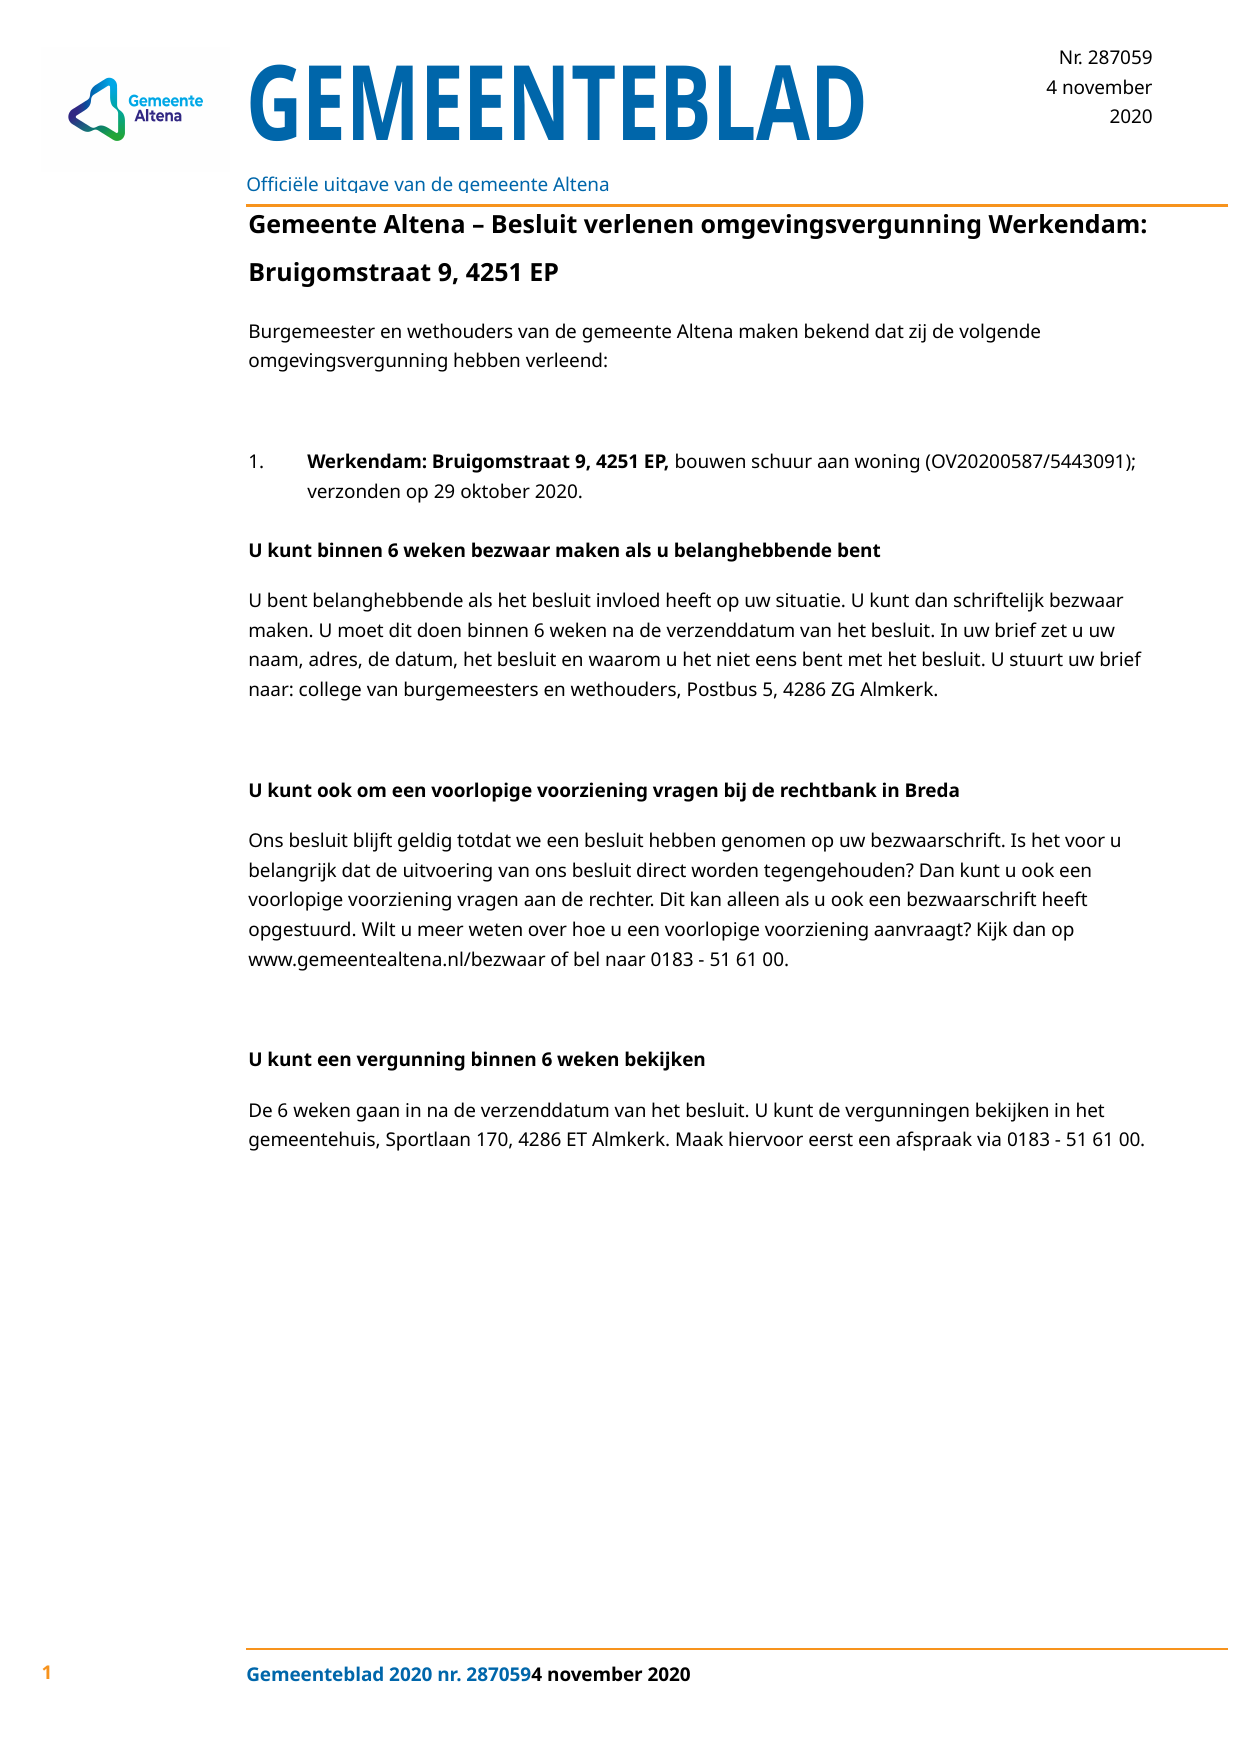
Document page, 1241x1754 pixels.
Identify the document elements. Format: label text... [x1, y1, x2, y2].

text De 6 weken gaan in na de verzenddatum van het besluit. U kunt de vergunningen bekijken in het gemeentehuis, Sportlaan 170, 4286 ET Almkerk. Maak hiervoor eerst een afspraak via 0183 - 51 61 00. [248, 1097, 1152, 1152]
text Gemeente Altena – Besluit verlenen omgevingsvergunning Werkendam: Bruigomstraat 9, 4251 EP [248, 207, 1152, 288]
text U kunt ook om een voorlopige voorziening vragen bij de rechtbank in Breda [248, 777, 1152, 803]
text Ons besluit blijft geldig totdat we een besluit hebben genomen op uw bezwaarschrift. Is het voor u belangrijk dat de uitvoering van ons besluit direct worden tegengehouden? Dan kunt u ook een voorlopige voorziening vragen aan de rechter. Dit kan alleen als u ook een bezwaarschrift heeft opgestuurd. Wilt u meer weten over hoe u een voorlopige voorziening aanvraagt? Kijk dan op www.gemeentealtena.nl/bezwaar of bel naar 0183 - 51 61 00. [248, 827, 1152, 972]
list Werkendam: Bruigomstraat 9, 4251 EP, bouwen schuur aan woning (OV20200587/5443091); verzonden op 29 oktober 2020. [248, 448, 1152, 504]
text U bent belanghebbende als het besluit invloed heeft op uw situatie. U kunt dan schriftelijk bezwaar maken. U moet dit doen binnen 6 weken na de verzenddatum van het besluit. In uw brief zet u uw naam, adres, de datum, het besluit en waarom u het niet eens bent met het besluit. U stuurt uw brief naar: college van burgemeesters en wethouders, Postbus 5, 4286 ZG Almkerk. [248, 587, 1152, 702]
text Burgemeester en wethouders van de gemeente Altena maken bekend dat zij de volgende omgevingsvergunning hebben verleend: [248, 318, 1152, 373]
text U kunt binnen 6 weken bezwaar maken als u belanghebbende bent [248, 537, 1152, 563]
picture [41, 47, 231, 172]
text U kunt een vergunning binnen 6 weken bekijken [248, 1047, 1152, 1072]
